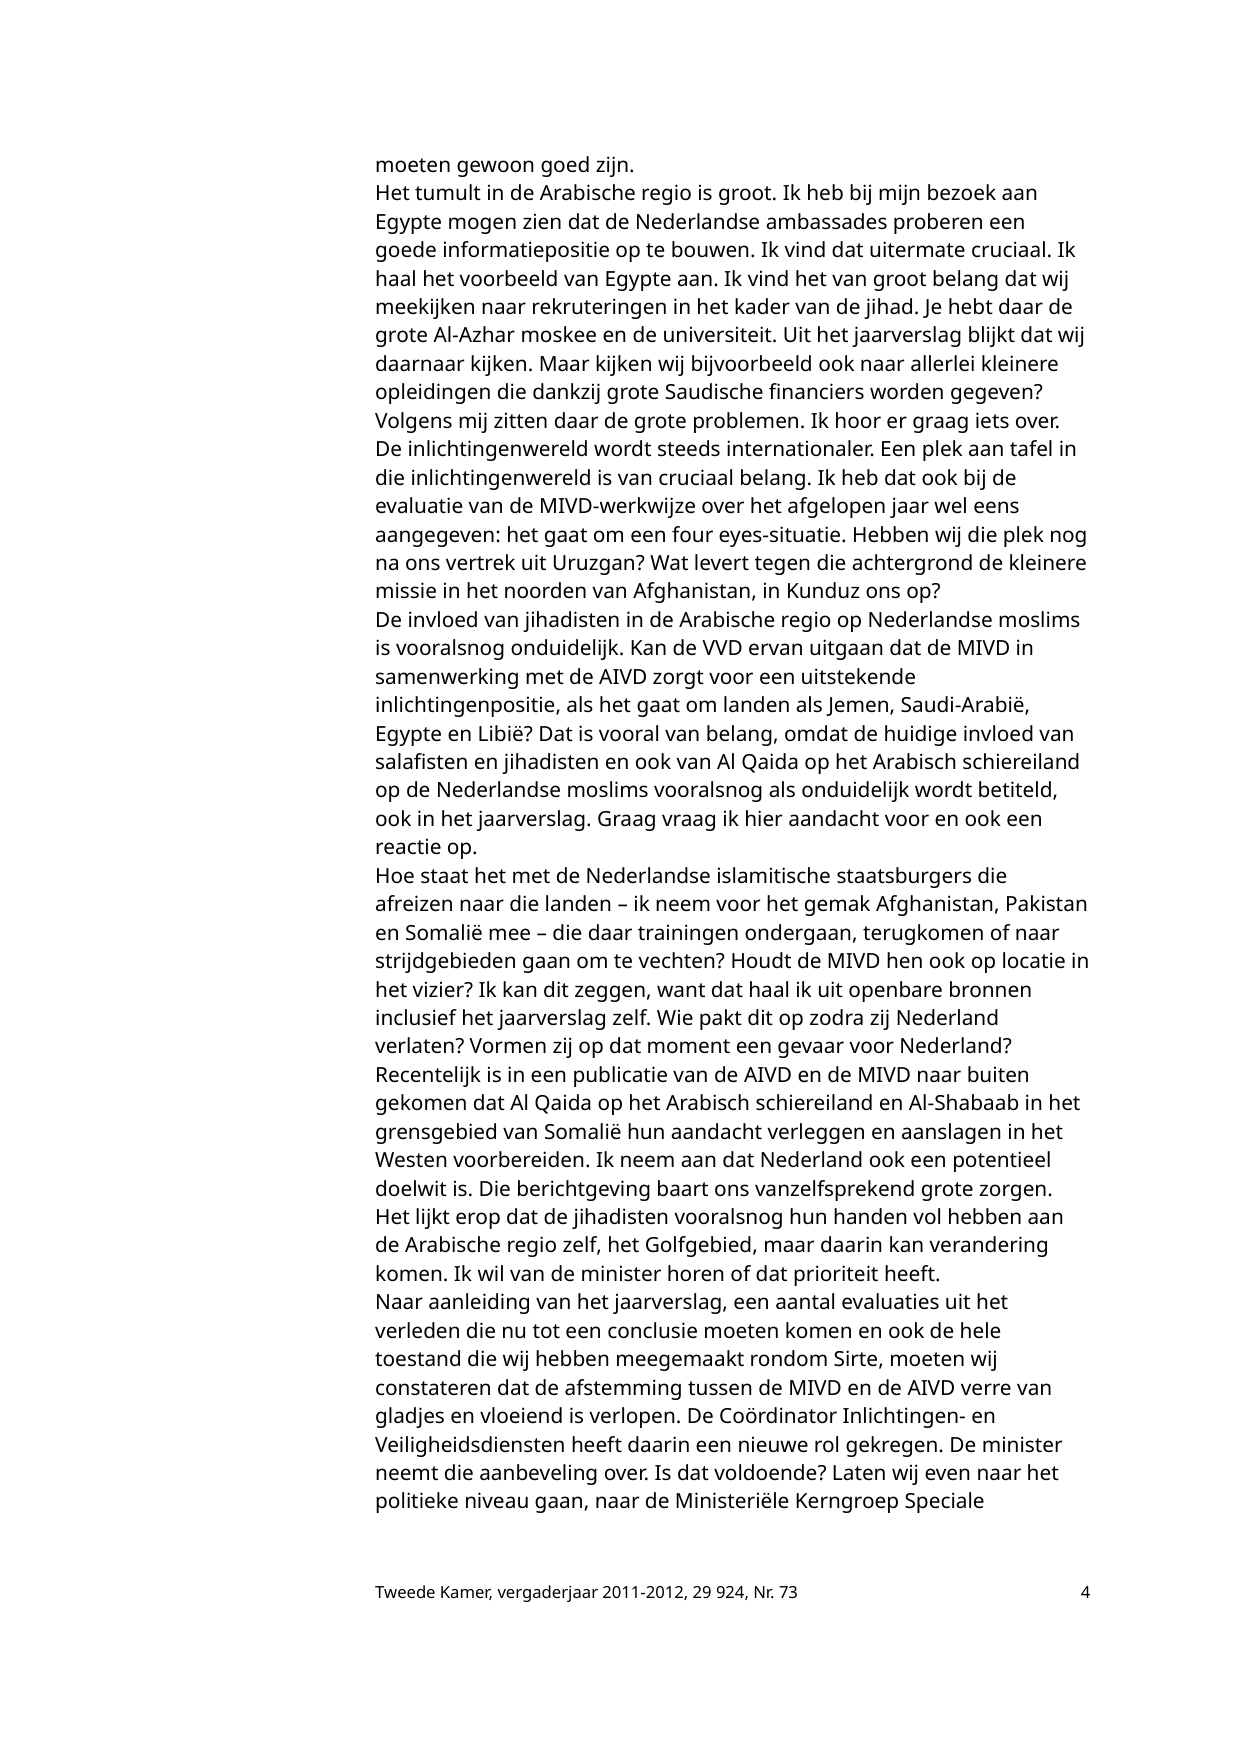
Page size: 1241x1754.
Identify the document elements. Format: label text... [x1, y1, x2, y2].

text De inlichtingenwereld wordt steeds internationaler. Een plek aan tafel in die inlichtingenwereld is van cruciaal belang. Ik heb dat ook bij de evaluatie van de MIVD-werkwijze over het afgelopen jaar wel eens aangegeven: het gaat om een four eyes-situatie. Hebben wij die plek nog na ons vertrek uit Uruzgan? Wat levert tegen die achtergrond de kleinere missie in het noorden van Afghanistan, in Kunduz ons op? [375, 434, 1090, 605]
text Het tumult in de Arabische regio is groot. Ik heb bij mijn bezoek aan Egypte mogen zien dat de Nederlandse ambassades proberen een goede informatiepositie op te bouwen. Ik vind dat uitermate cruciaal. Ik haal het voorbeeld van Egypte aan. Ik vind het van groot belang dat wij meekijken naar rekruteringen in het kader van de jihad. Je hebt daar de grote Al-Azhar moskee en de universiteit. Uit het jaarverslag blijkt dat wij daarnaar kijken. Maar kijken wij bijvoorbeeld ook naar allerlei kleinere opleidingen die dankzij grote Saudische financiers worden gegeven? Volgens mij zitten daar de grote problemen. Ik hoor er graag iets over. [375, 178, 1090, 434]
text Hoe staat het met de Nederlandse islamitische staatsburgers die afreizen naar die landen – ik neem voor het gemak Afghanistan, Pakistan en Somalië mee – die daar trainingen ondergaan, terugkomen of naar strijdgebieden gaan om te vechten? Houdt de MIVD hen ook op locatie in het vizier? Ik kan dit zeggen, want dat haal ik uit openbare bronnen inclusief het jaarverslag zelf. Wie pakt dit op zodra zij Nederland verlaten? Vormen zij op dat moment een gevaar voor Nederland? Recentelijk is in een publicatie van de AIVD en de MIVD naar buiten gekomen dat Al Qaida op het Arabisch schiereiland en Al-Shabaab in het grensgebied van Somalië hun aandacht verleggen en aanslagen in het Westen voorbereiden. Ik neem aan dat Nederland ook een potentieel doelwit is. Die berichtgeving baart ons vanzelfsprekend grote zorgen. Het lijkt erop dat de jihadisten vooralsnog hun handen vol hebben aan de Arabische regio zelf, het Golfgebied, maar daarin kan verandering komen. Ik wil van de minister horen of dat prioriteit heeft. [375, 861, 1090, 1287]
text Naar aanleiding van het jaarverslag, een aantal evaluaties uit het verleden die nu tot een conclusie moeten komen en ook de hele toestand die wij hebben meegemaakt rondom Sirte, moeten wij constateren dat de afstemming tussen de MIVD en de AIVD verre van gladjes en vloeiend is verlopen. De Coördinator Inlichtingen- en Veiligheidsdiensten heeft daarin een nieuwe rol gekregen. De minister neemt die aanbeveling over. Is dat voldoende? Laten wij even naar het politieke niveau gaan, naar de Ministeriële Kerngroep Speciale [375, 1287, 1090, 1515]
text De invloed van jihadisten in de Arabische regio op Nederlandse moslims is vooralsnog onduidelijk. Kan de VVD ervan uitgaan dat de MIVD in samenwerking met de AIVD zorgt voor een uitstekende inlichtingenpositie, als het gaat om landen als Jemen, Saudi-Arabië, Egypte en Libië? Dat is vooral van belang, omdat de huidige invloed van salafisten en jihadisten en ook van Al Qaida op het Arabisch schiereiland op de Nederlandse moslims vooralsnog als onduidelijk wordt betiteld, ook in het jaarverslag. Graag vraag ik hier aandacht voor en ook een reactie op. [375, 605, 1090, 861]
text moeten gewoon goed zijn. [375, 150, 1090, 178]
